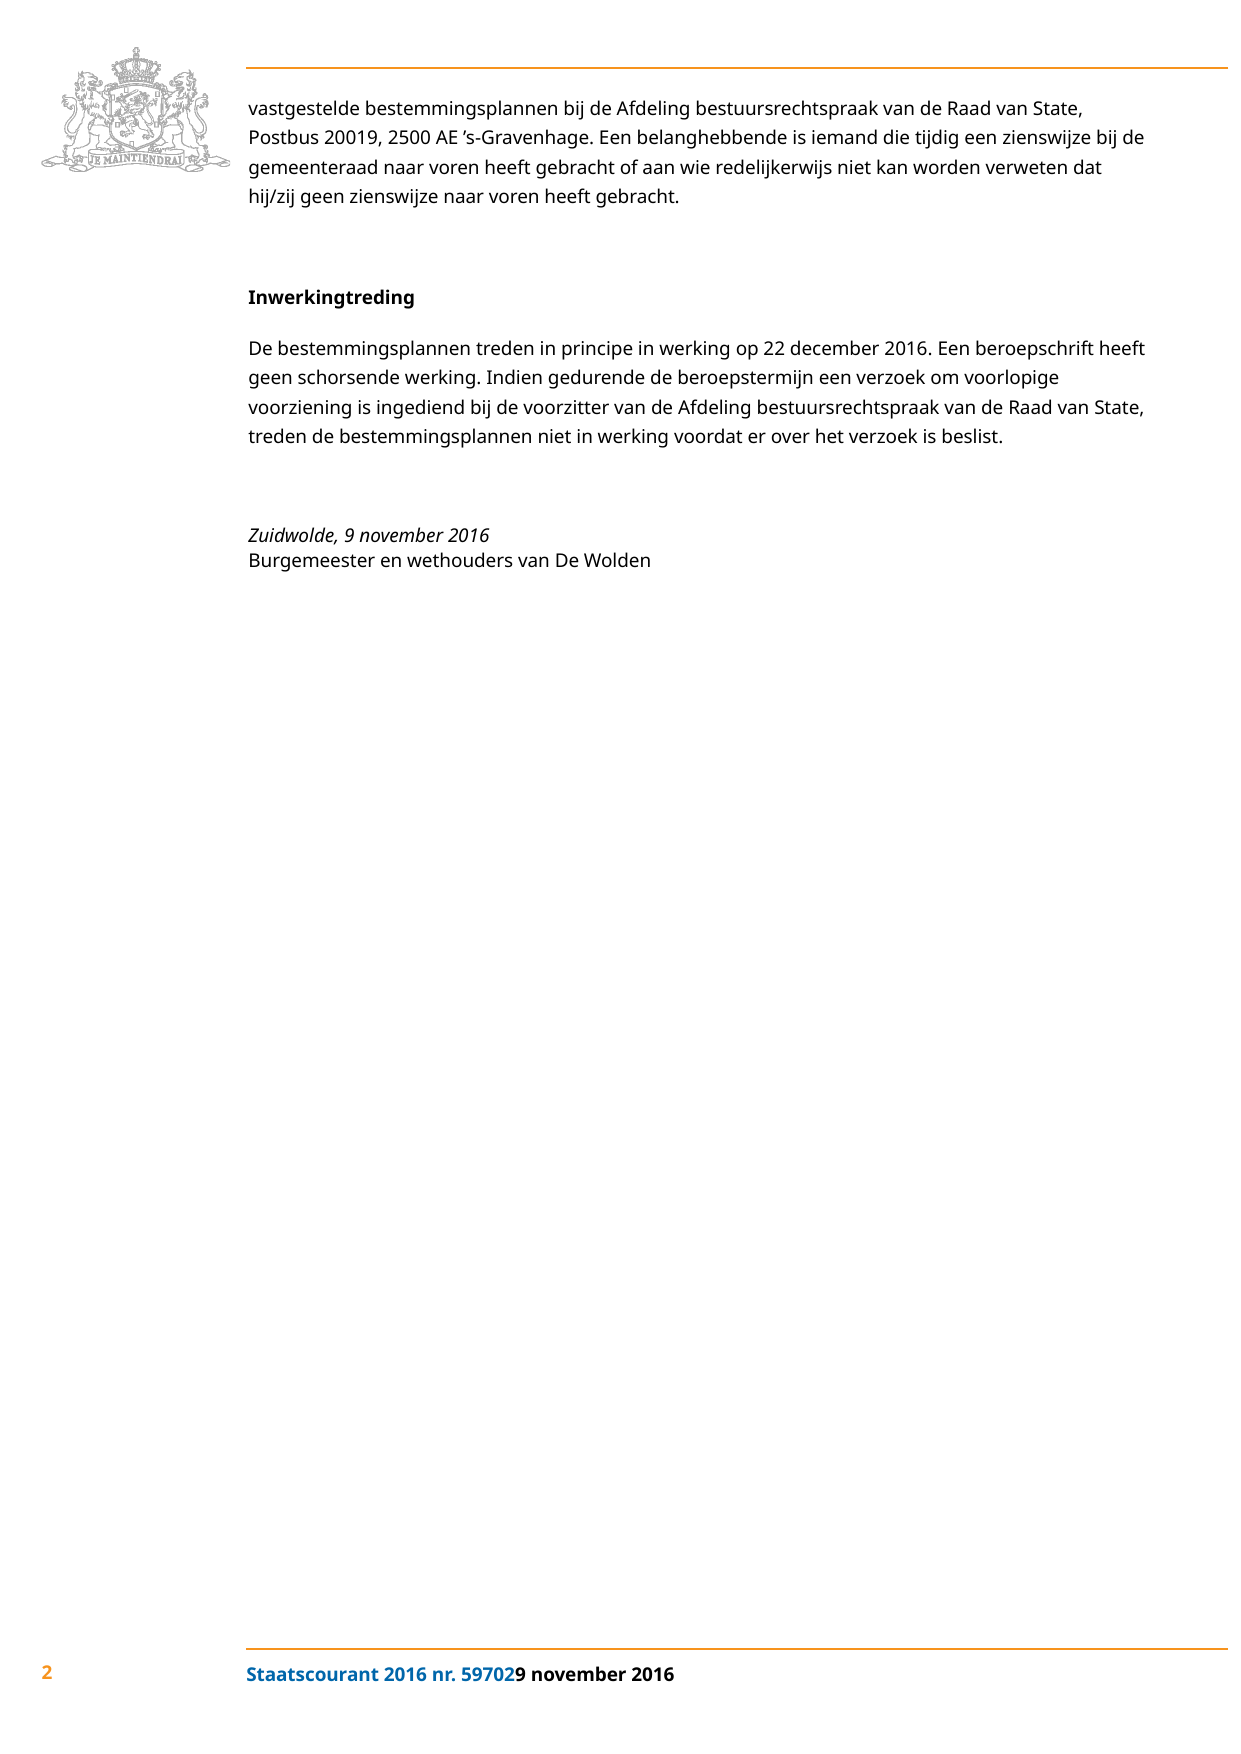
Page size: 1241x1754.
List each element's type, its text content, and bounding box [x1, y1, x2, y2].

text vastgestelde bestemmingsplannen bij de Afdeling bestuursrechtspraak van de Raad van State, Postbus 20019, 2500 AE ’s-Gravenhage. Een belanghebbende is iemand die tijdig een zienswijze bij de gemeenteraad naar voren heeft gebracht of aan wie redelijkerwijs niet kan worden verweten dat hij/zij geen zienswijze naar voren heeft gebracht. [248, 95, 1152, 209]
picture [41, 47, 231, 172]
text De bestemmingsplannen treden in principe in werking op 22 december 2016. Een beroepschrift heeft geen schorsende werking. Indien gedurende de beroepstermijn een verzoek om voorlopige voorziening is ingediend bij de voorzitter van de Afdeling bestuursrechtspraak van de Raad van State, treden de bestemmingsplannen niet in werking voordat er over het verzoek is beslist. [248, 335, 1152, 449]
text Inwerkingtreding [248, 284, 1152, 310]
text Zuidwolde, 9 november 2016 [248, 522, 1152, 547]
text Burgemeester en wethouders van De Wolden [248, 547, 1152, 573]
